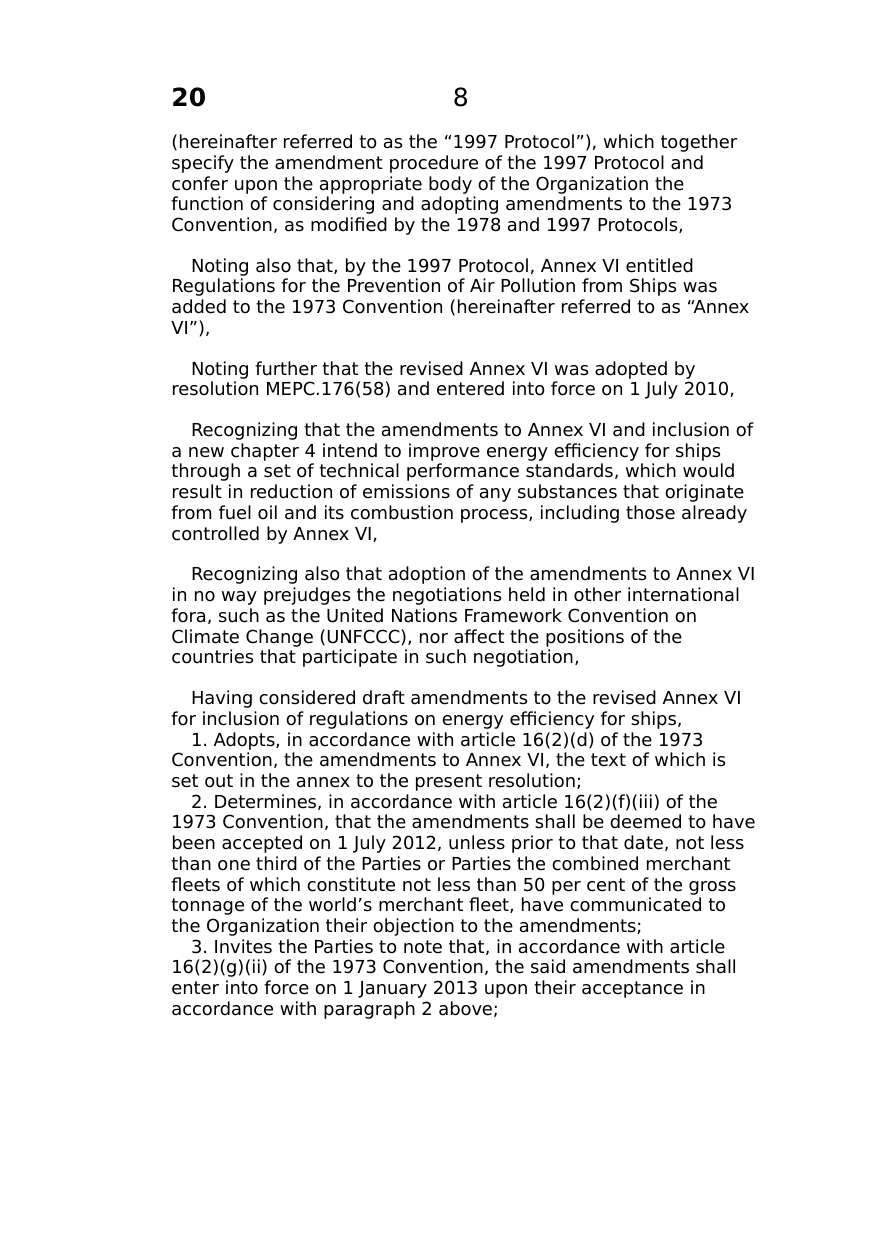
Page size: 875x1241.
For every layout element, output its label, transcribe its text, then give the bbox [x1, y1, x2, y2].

text Noting also that, by the 1997 Protocol, Annex VI entitled Regulations for the Prevention of Air Pollution from Ships was added to the 1973 Convention (hereinafter referred to as “Annex VI”), [171, 256, 756, 338]
text Noting further that the revised Annex VI was adopted by resolution MEPC.176(58) and entered into force on 1 July 2010, [171, 358, 756, 400]
text Recognizing also that adoption of the amendments to Annex VI in no way prejudges the negotiations held in other international fora, such as the United Nations Framework Convention on Climate Change (UNFCCC), nor affect the positions of the countries that participate in such negotiation, [171, 564, 756, 668]
text 2. Determines, in accordance with article 16(2)(f)(iii) of the 1973 Convention, that the amendments shall be deemed to have been accepted on 1 July 2012, unless prior to that date, not less than one third of the Parties or Parties the combined merchant fleets of which constitute not less than 50 per cent of the gross tonnage of the world’s merchant fleet, have communicated to the Organization their objection to the amendments; [171, 792, 756, 937]
text 3. Invites the Parties to note that, in accordance with article 16(2)(g)(ii) of the 1973 Convention, the said amendments shall enter into force on 1 January 2013 upon their acceptance in accordance with paragraph 2 above; [171, 937, 756, 1019]
text 1. Adopts, in accordance with article 16(2)(d) of the 1973 Convention, the amendments to Annex VI, the text of which is set out in the annex to the present resolution; [171, 729, 756, 792]
text (hereinafter referred to as the “1997 Protocol”), which together specify the amendment procedure of the 1997 Protocol and confer upon the appropriate body of the Organization the function of considering and adopting amendments to the 1973 Convention, as modified by the 1978 and 1997 Protocols, [171, 132, 756, 236]
text Recognizing that the amendments to Annex VI and inclusion of a new chapter 4 intend to improve energy efficiency for ships through a set of technical performance standards, which would result in reduction of emissions of any substances that originate from fuel oil and its combustion process, including those already controlled by Annex VI, [171, 420, 756, 544]
text Having considered draft amendments to the revised Annex VI for inclusion of regulations on energy efficiency for ships, [171, 688, 756, 729]
